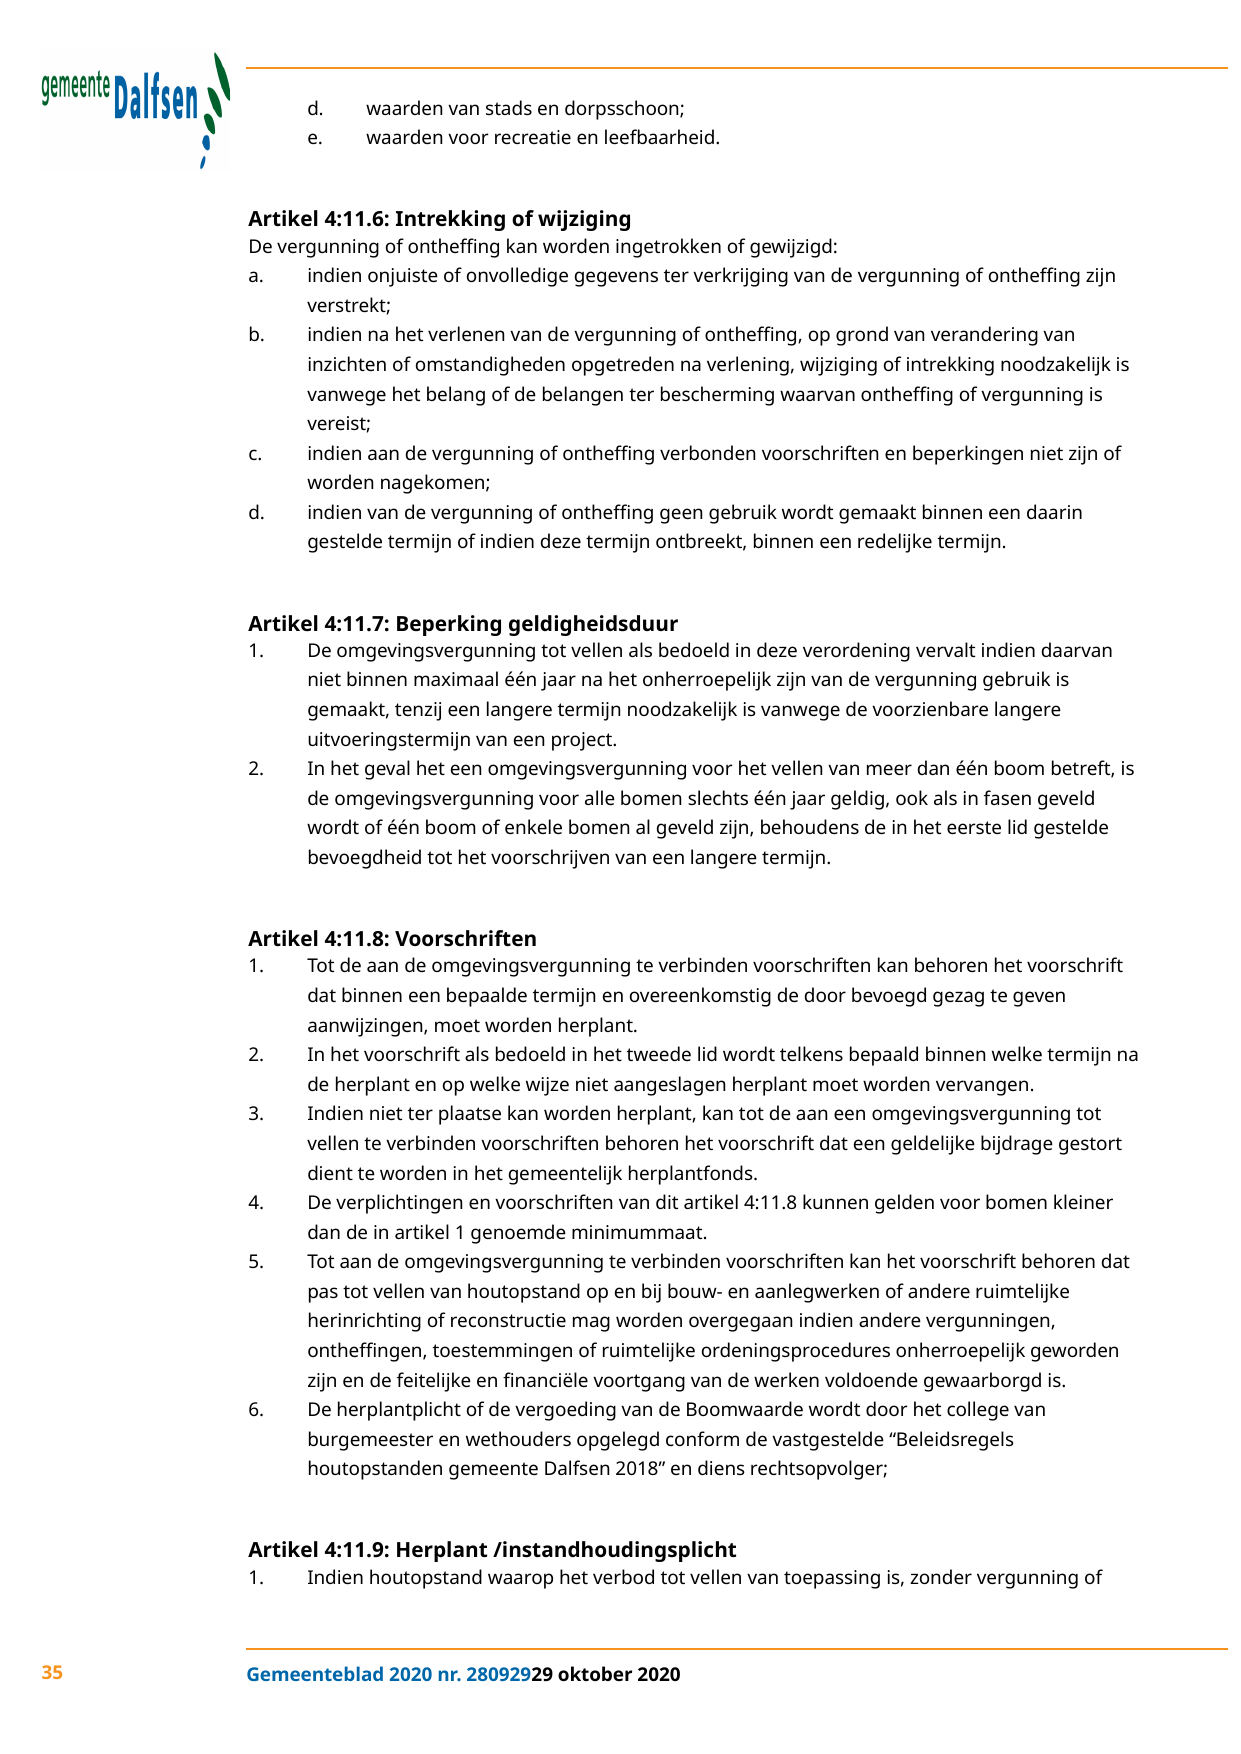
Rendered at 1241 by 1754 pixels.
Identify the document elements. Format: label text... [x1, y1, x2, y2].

list De omgevingsvergunning tot vellen als bedoeld in deze verordening vervalt indien daarvan niet binnen maximaal één jaar na het onherroepelijk zijn van de vergunning gebruik is gemaakt, tenzij een langere termijn noodzakelijk is vanwege de voorzienbare langere uitvoeringstermijn van een project. [248, 637, 1152, 752]
list waarden van stads en dorpsschoon; [307, 95, 1152, 121]
list Tot aan de omgevingsvergunning te verbinden voorschriften kan het voorschrift behoren dat pas tot vellen van houtopstand op en bij bouw- en aanlegwerken of andere ruimtelijke herinrichting of reconstructie mag worden overgegaan indien andere vergunningen, ontheffingen, toestemmingen of ruimtelijke ordeningsprocedures onherroepelijk geworden zijn en de feitelijke en financiële voortgang van de werken voldoende gewaarborgd is. [248, 1248, 1152, 1392]
list In het geval het een omgevingsvergunning voor het vellen van meer dan één boom betreft, is de omgevingsvergunning voor alle bomen slechts één jaar geldig, ook als in fasen geveld wordt of één boom of enkele bomen al geveld zijn, behoudens de in het eerste lid gestelde bevoegdheid tot het voorschrijven van een langere termijn. [248, 755, 1152, 870]
list Indien houtopstand waarop het verbod tot vellen van toepassing is, zonder vergunning of [248, 1564, 1152, 1590]
text Artikel 4:11.6: Intrekking of wijziging [248, 204, 1152, 233]
picture [41, 47, 231, 172]
text Artikel 4:11.9: Herplant /instandhoudingsplicht [248, 1536, 1152, 1564]
list De verplichtingen en voorschriften van dit artikel 4:11.8 kunnen gelden voor bomen kleiner dan de in artikel 1 genoemde minimummaat. [248, 1189, 1152, 1244]
list waarden voor recreatie en leefbaarheid. [307, 124, 1152, 150]
list indien onjuiste of onvolledige gegevens ter verkrijging van de vergunning of ontheffing zijn verstrekt; [248, 262, 1152, 318]
text De vergunning of ontheffing kan worden ingetrokken of gewijzigd: [248, 233, 1152, 258]
list In het voorschrift als bedoeld in het tweede lid wordt telkens bepaald binnen welke termijn na de herplant en op welke wijze niet aangeslagen herplant moet worden vervangen. [248, 1041, 1152, 1097]
list indien van de vergunning of ontheffing geen gebruik wordt gemaakt binnen een daarin gestelde termijn of indien deze termijn ontbreekt, binnen een redelijke termijn. [248, 499, 1152, 554]
list indien aan de vergunning of ontheffing verbonden voorschriften en beperkingen niet zijn of worden nagekomen; [248, 440, 1152, 495]
list Tot de aan de omgevingsvergunning te verbinden voorschriften kan behoren het voorschrift dat binnen een bepaalde termijn en overeenkomstig de door bevoegd gezag te geven aanwijzingen, moet worden herplant. [248, 953, 1152, 1037]
list Indien niet ter plaatse kan worden herplant, kan tot de aan een omgevingsvergunning tot vellen te verbinden voorschriften behoren het voorschrift dat een geldelijke bijdrage gestort dient te worden in het gemeentelijk herplantfonds. [248, 1101, 1152, 1185]
text Artikel 4:11.8: Voorschriften [248, 924, 1152, 953]
text Artikel 4:11.7: Beperking geldigheidsduur [248, 609, 1152, 637]
list indien na het verlenen van de vergunning of ontheffing, op grond van verandering van inzichten of omstandigheden opgetreden na verlening, wijziging of intrekking noodzakelijk is vanwege het belang of de belangen ter bescherming waarvan ontheffing of vergunning is vereist; [248, 322, 1152, 436]
list De herplantplicht of de vergoeding van de Boomwaarde wordt door het college van burgemeester en wethouders opgelegd conform de vastgestelde “Beleidsregels houtopstanden gemeente Dalfsen 2018” en diens rechtsopvolger; [248, 1396, 1152, 1481]
